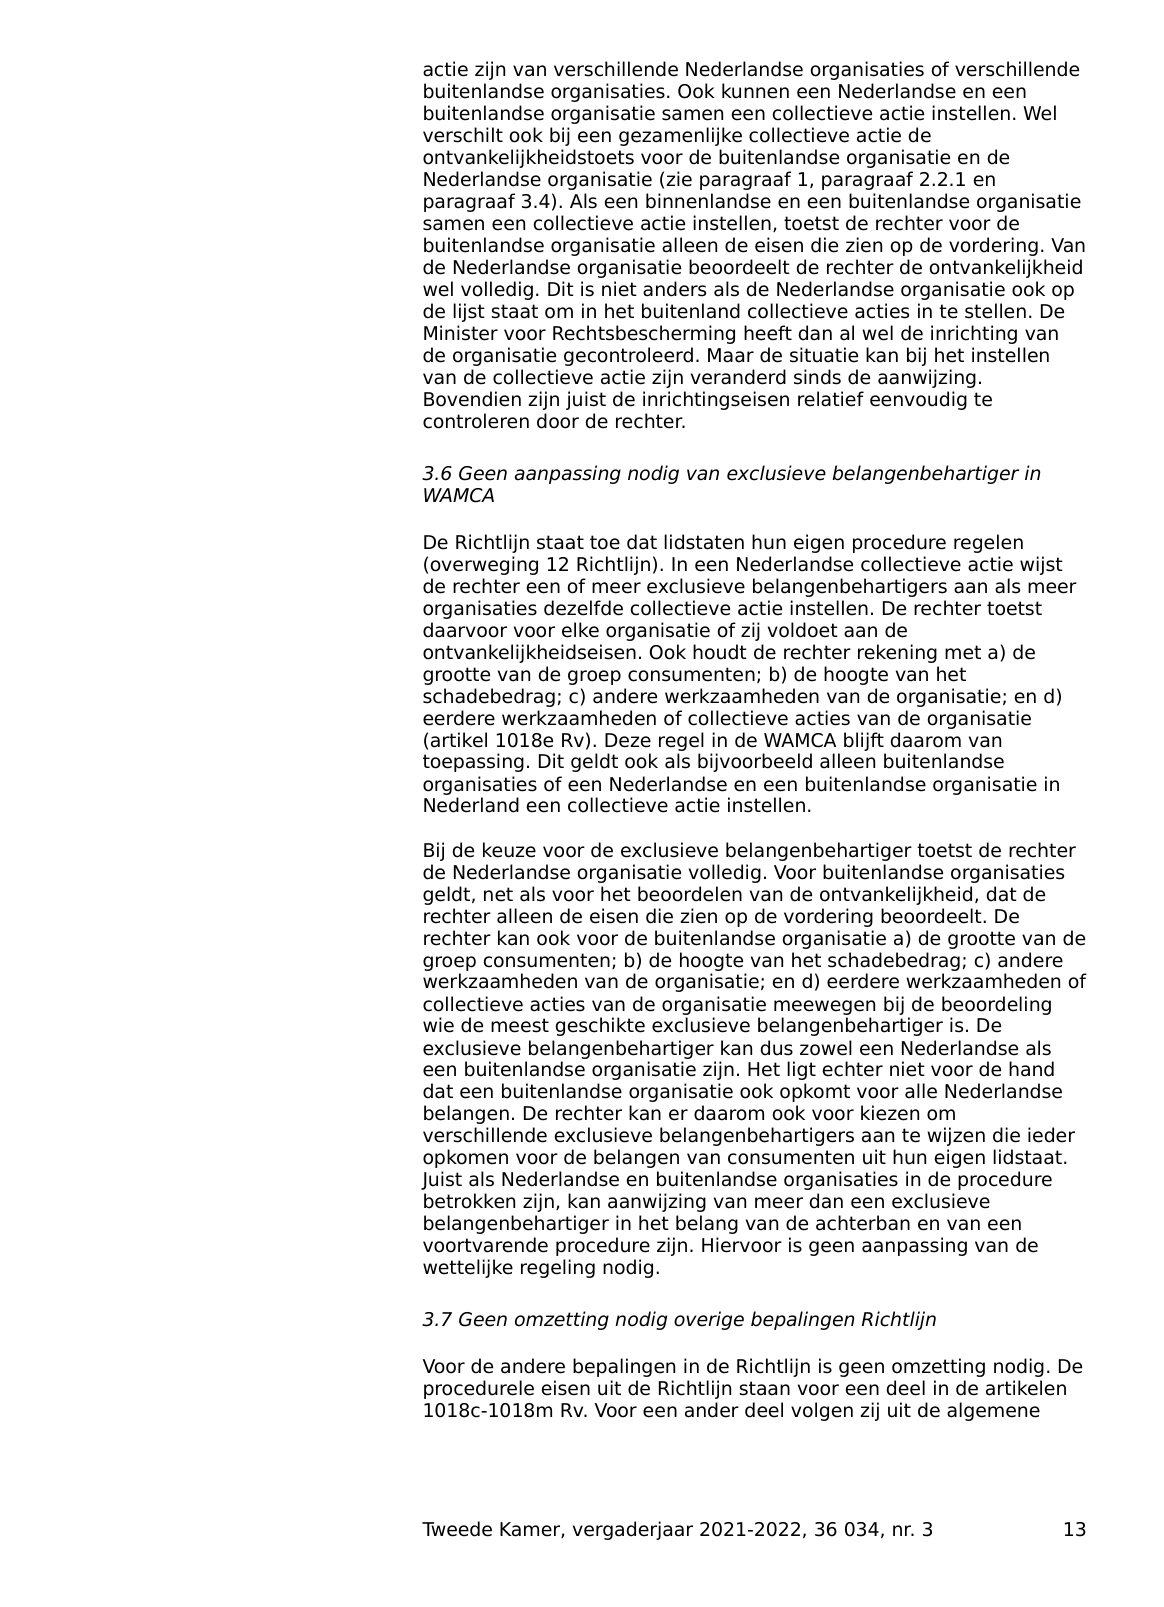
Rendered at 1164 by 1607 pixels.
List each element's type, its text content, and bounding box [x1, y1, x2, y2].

text De Richtlijn staat toe dat lidstaten hun eigen procedure regelen (overweging 12 Richtlijn). In een Nederlandse collectieve actie wijst de rechter een of meer exclusieve belangenbehartigers aan als meer organisaties dezelfde collectieve actie instellen. De rechter toetst daarvoor voor elke organisatie of zij voldoet aan de ontvankelijkheidseisen. Ook houdt de rechter rekening met a) de grootte van de groep consumenten; b) de hoogte van het schadebedrag; c) andere werkzaamheden van de organisatie; en d) eerdere werkzaamheden of collectieve acties van de organisatie (artikel 1018e Rv). Deze regel in de WAMCA blijft daarom van toepassing. Dit geldt ook als bijvoorbeeld alleen buitenlandse organisaties of een Nederlandse en een buitenlandse organisatie in Nederland een collectieve actie instellen. [422, 532, 1087, 817]
subtitle 3.7 Geen omzetting nodig overige bepalingen Richtlijn [422, 1309, 1087, 1331]
subtitle 3.6 Geen aanpassing nodig van exclusieve belangenbehartiger in WAMCA [422, 463, 1087, 507]
text Bij de keuze voor de exclusieve belangenbehartiger toetst de rechter de Nederlandse organisatie volledig. Voor buitenlandse organisaties geldt, net als voor het beoordelen van de ontvankelijkheid, dat de rechter alleen de eisen die zien op de vordering beoordeelt. De rechter kan ook voor de buitenlandse organisatie a) de grootte van de groep consumenten; b) de hoogte van het schadebedrag; c) andere werkzaamheden van de organisatie; en d) eerdere werkzaamheden of collectieve acties van de organisatie meewegen bij de beoordeling wie de meest geschikte exclusieve belangenbehartiger is. De exclusieve belangenbehartiger kan dus zowel een Nederlandse als een buitenlandse organisatie zijn. Het ligt echter niet voor de hand dat een buitenlandse organisatie ook opkomt voor alle Nederlandse belangen. De rechter kan er daarom ook voor kiezen om verschillende exclusieve belangenbehartigers aan te wijzen die ieder opkomen voor de belangen van consumenten uit hun eigen lidstaat. Juist als Nederlandse en buitenlandse organisaties in de procedure betrokken zijn, kan aanwijzing van meer dan een exclusieve belangenbehartiger in het belang van de achterban en van een voortvarende procedure zijn. Hiervoor is geen aanpassing van de wettelijke regeling nodig. [422, 839, 1087, 1279]
text actie zijn van verschillende Nederlandse organisaties of verschillende buitenlandse organisaties. Ook kunnen een Nederlandse en een buitenlandse organisatie samen een collectieve actie instellen. Wel verschilt ook bij een gezamenlijke collectieve actie de ontvankelijkheidstoets voor de buitenlandse organisatie en de Nederlandse organisatie (zie paragraaf 1, paragraaf 2.2.1 en paragraaf 3.4). Als een binnenlandse en een buitenlandse organisatie samen een collectieve actie instellen, toetst de rechter voor de buitenlandse organisatie alleen de eisen die zien op de vordering. Van de Nederlandse organisatie beoordeelt de rechter de ontvankelijkheid wel volledig. Dit is niet anders als de Nederlandse organisatie ook op de lijst staat om in het buitenland collectieve acties in te stellen. De Minister voor Rechtsbescherming heeft dan al wel de inrichting van de organisatie gecontroleerd. Maar de situatie kan bij het instellen van de collectieve actie zijn veranderd sinds de aanwijzing. Bovendien zijn juist de inrichtingseisen relatief eenvoudig te controleren door de rechter. [422, 59, 1087, 433]
text Voor de andere bepalingen in de Richtlijn is geen omzetting nodig. De procedurele eisen uit de Richtlijn staan voor een deel in de artikelen 1018c-1018m Rv. Voor een ander deel volgen zij uit de algemene [422, 1356, 1087, 1422]
